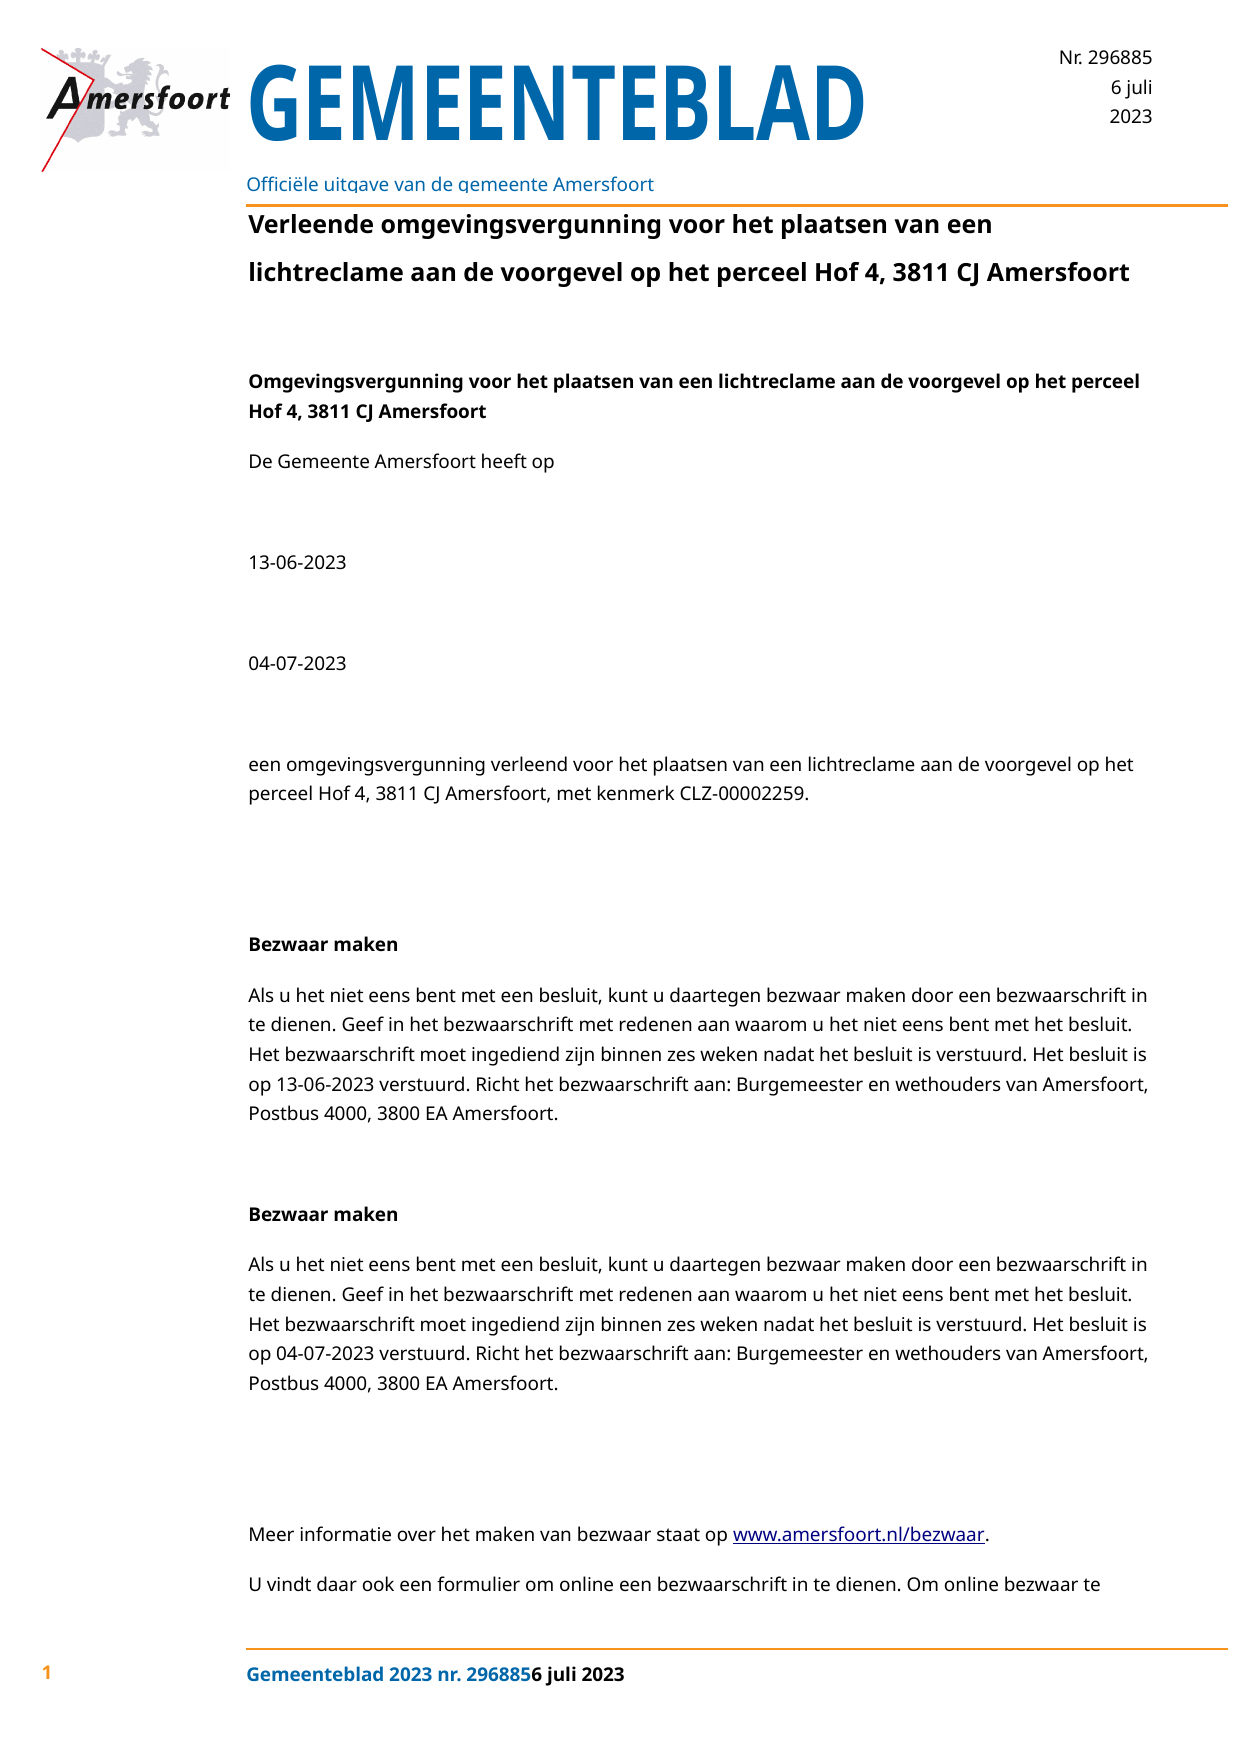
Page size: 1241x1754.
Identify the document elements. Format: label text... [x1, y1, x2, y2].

text Bezwaar maken [248, 932, 1152, 957]
text 13-06-2023 [248, 549, 1152, 575]
text een omgevingsvergunning verleend voor het plaatsen van een lichtreclame aan de voorgevel op het perceel Hof 4, 3811 CJ Amersfoort, met kenmerk CLZ-00002259. [248, 751, 1152, 806]
text Als u het niet eens bent met een besluit, kunt u daartegen bezwaar maken door een bezwaarschrift in te dienen. Geef in het bezwaarschrift met redenen aan waarom u het niet eens bent met het besluit. Het bezwaarschrift moet ingediend zijn binnen zes weken nadat het besluit is verstuurd. Het besluit is op 04-07-2023 verstuurd. Richt het bezwaarschrift aan: Burgemeester en wethouders van Amersfoort, Postbus 4000, 3800 EA Amersfoort. [248, 1252, 1152, 1396]
text Omgevingsvergunning voor het plaatsen van een lichtreclame aan de voorgevel op het perceel Hof 4, 3811 CJ Amersfoort [248, 368, 1152, 424]
text Bezwaar maken [248, 1201, 1152, 1227]
picture [41, 47, 231, 172]
text Verleende omgevingsvergunning voor het plaatsen van een lichtreclame aan de voorgevel op het perceel Hof 4, 3811 CJ Amersfoort [248, 207, 1152, 288]
text 04-07-2023 [248, 650, 1152, 676]
text Als u het niet eens bent met een besluit, kunt u daartegen bezwaar maken door een bezwaarschrift in te dienen. Geef in het bezwaarschrift met redenen aan waarom u het niet eens bent met het besluit. Het bezwaarschrift moet ingediend zijn binnen zes weken nadat het besluit is verstuurd. Het besluit is op 13-06-2023 verstuurd. Richt het bezwaarschrift aan: Burgemeester en wethouders van Amersfoort, Postbus 4000, 3800 EA Amersfoort. [248, 982, 1152, 1126]
text De Gemeente Amersfoort heeft op [248, 448, 1152, 474]
text U vindt daar ook een formulier om online een bezwaarschrift in te dienen. Om online bezwaar te [248, 1572, 1152, 1597]
text Meer informatie over het maken van bezwaar staat op www.amersfoort.nl/bezwaar. [248, 1521, 1152, 1547]
